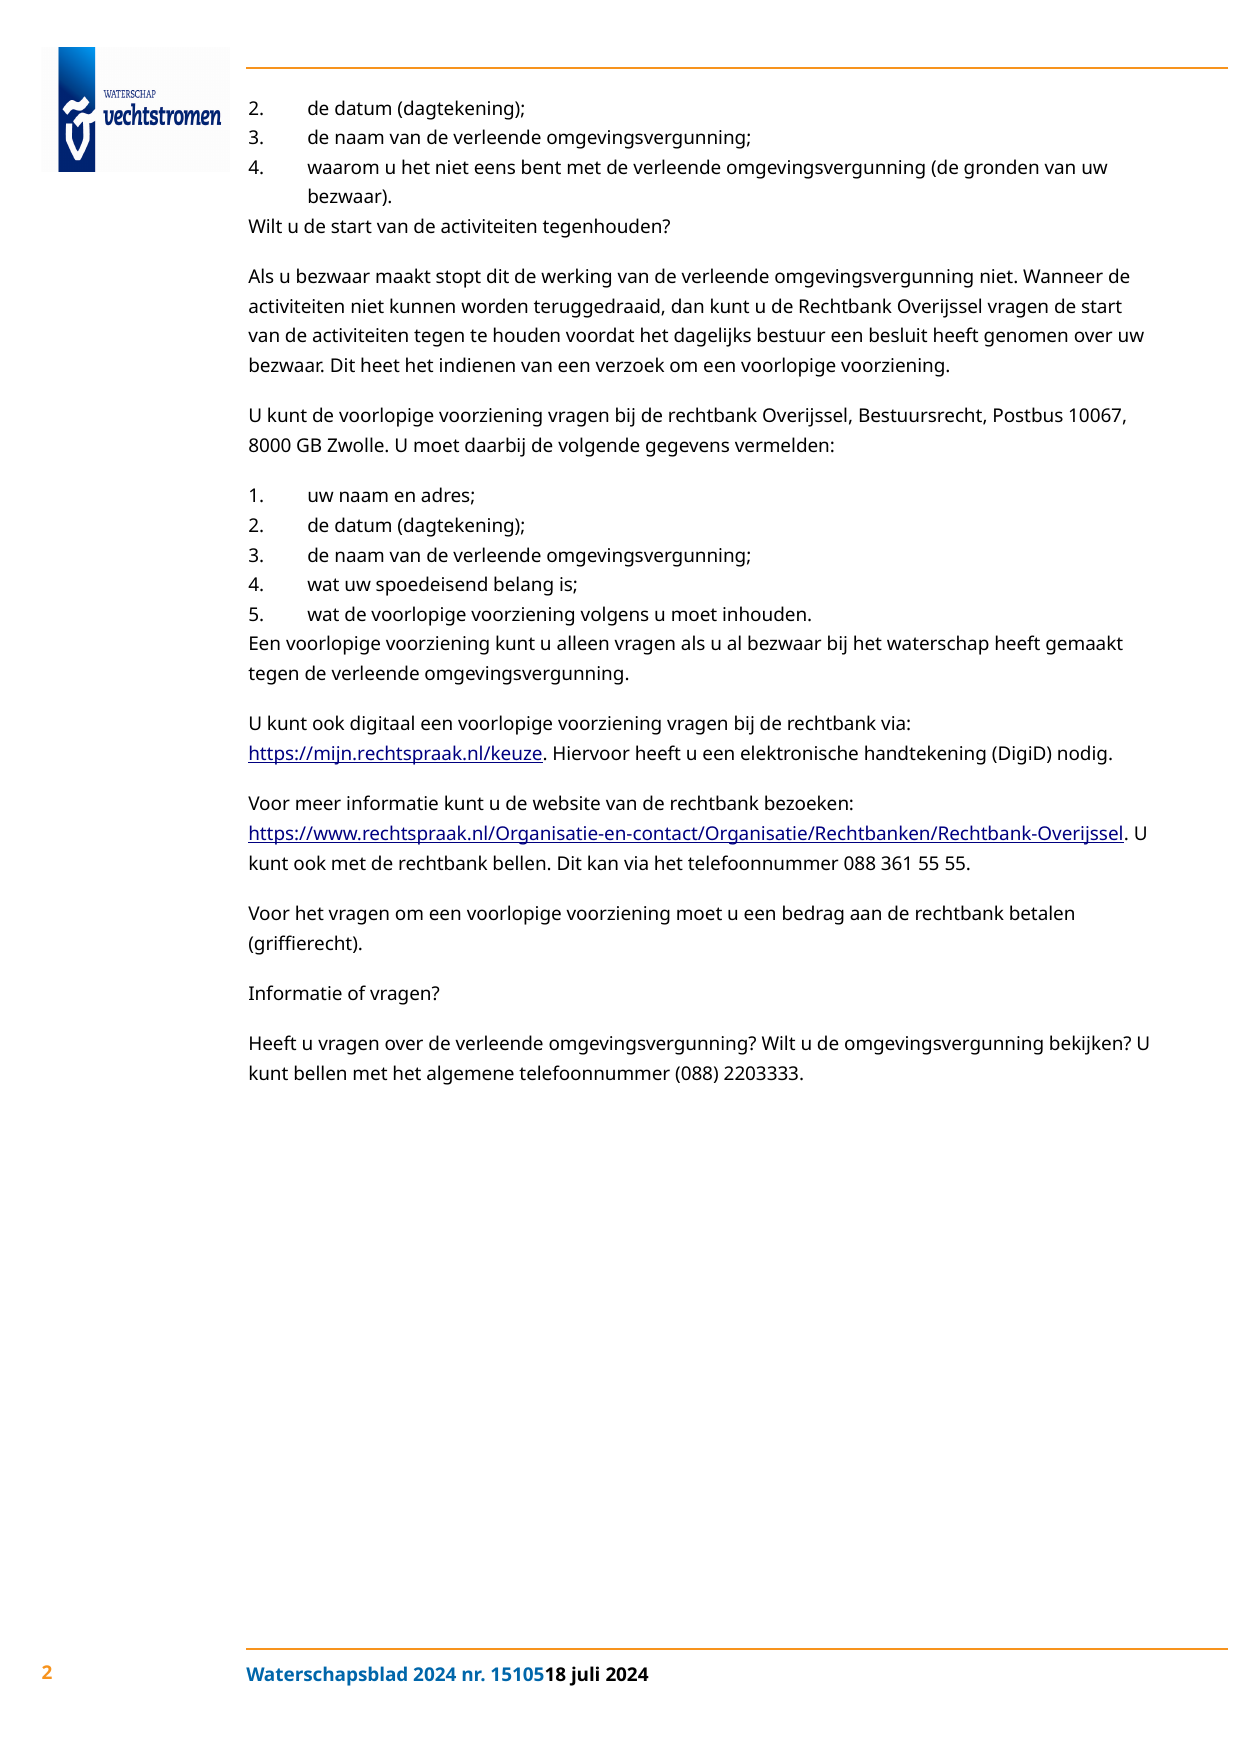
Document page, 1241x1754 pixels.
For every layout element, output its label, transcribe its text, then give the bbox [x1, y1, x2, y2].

text Heeft u vragen over de verleende omgevingsvergunning? Wilt u de omgevingsvergunning bekijken? U kunt bellen met het algemene telefoonnummer (088) 2203333. [248, 1031, 1152, 1086]
text U kunt de voorlopige voorziening vragen bij de rechtbank Overijssel, Bestuursrecht, Postbus 10067, 8000 GB Zwolle. U moet daarbij de volgende gegevens vermelden: [248, 403, 1152, 458]
text U kunt ook digitaal een voorlopige voorziening vragen bij de rechtbank via: https://mijn.rechtspraak.nl/keuze. Hiervoor heeft u een elektronische handtekening (DigiD) nodig. [248, 711, 1152, 766]
text Voor het vragen om een voorlopige voorziening moet u een bedrag aan de rechtbank betalen (griffierecht). [248, 900, 1152, 956]
picture [41, 47, 231, 172]
list de datum (dagtekening); [248, 512, 1152, 538]
list de naam van de verleende omgevingsvergunning; [248, 542, 1152, 568]
text Als u bezwaar maakt stopt dit de werking van de verleende omgevingsvergunning niet. Wanneer de activiteiten niet kunnen worden teruggedraaid, dan kunt u de Rechtbank Overijssel vragen de start van de activiteiten tegen te houden voordat het dagelijks bestuur een besluit heeft genomen over uw bezwaar. Dit heet het indienen van een verzoek om een voorlopige voorziening. [248, 263, 1152, 378]
list de datum (dagtekening); [248, 95, 1152, 121]
list wat de voorlopige voorziening volgens u moet inhouden. [248, 601, 1152, 627]
list de naam van de verleende omgevingsvergunning; [248, 124, 1152, 150]
list wat uw spoedeisend belang is; [248, 571, 1152, 597]
list uw naam en adres; [248, 483, 1152, 508]
text Informatie of vragen? [248, 980, 1152, 1006]
text Wilt u de start van de activiteiten tegenhouden? [248, 213, 1152, 239]
text Voor meer informatie kunt u de website van de rechtbank bezoeken: https://www.rechtspraak.nl/Organisatie-en-contact/Organisatie/Rechtbanken/Rechtbank-Overijssel. U kunt ook met de rechtbank bellen. Dit kan via het telefoonnummer 088 361 55 55. [248, 791, 1152, 876]
list waarom u het niet eens bent met de verleende omgevingsvergunning (de gronden van uw bezwaar). [248, 154, 1152, 209]
text Een voorlopige voorziening kunt u alleen vragen als u al bezwaar bij het waterschap heeft gemaakt tegen de verleende omgevingsvergunning. [248, 631, 1152, 686]
